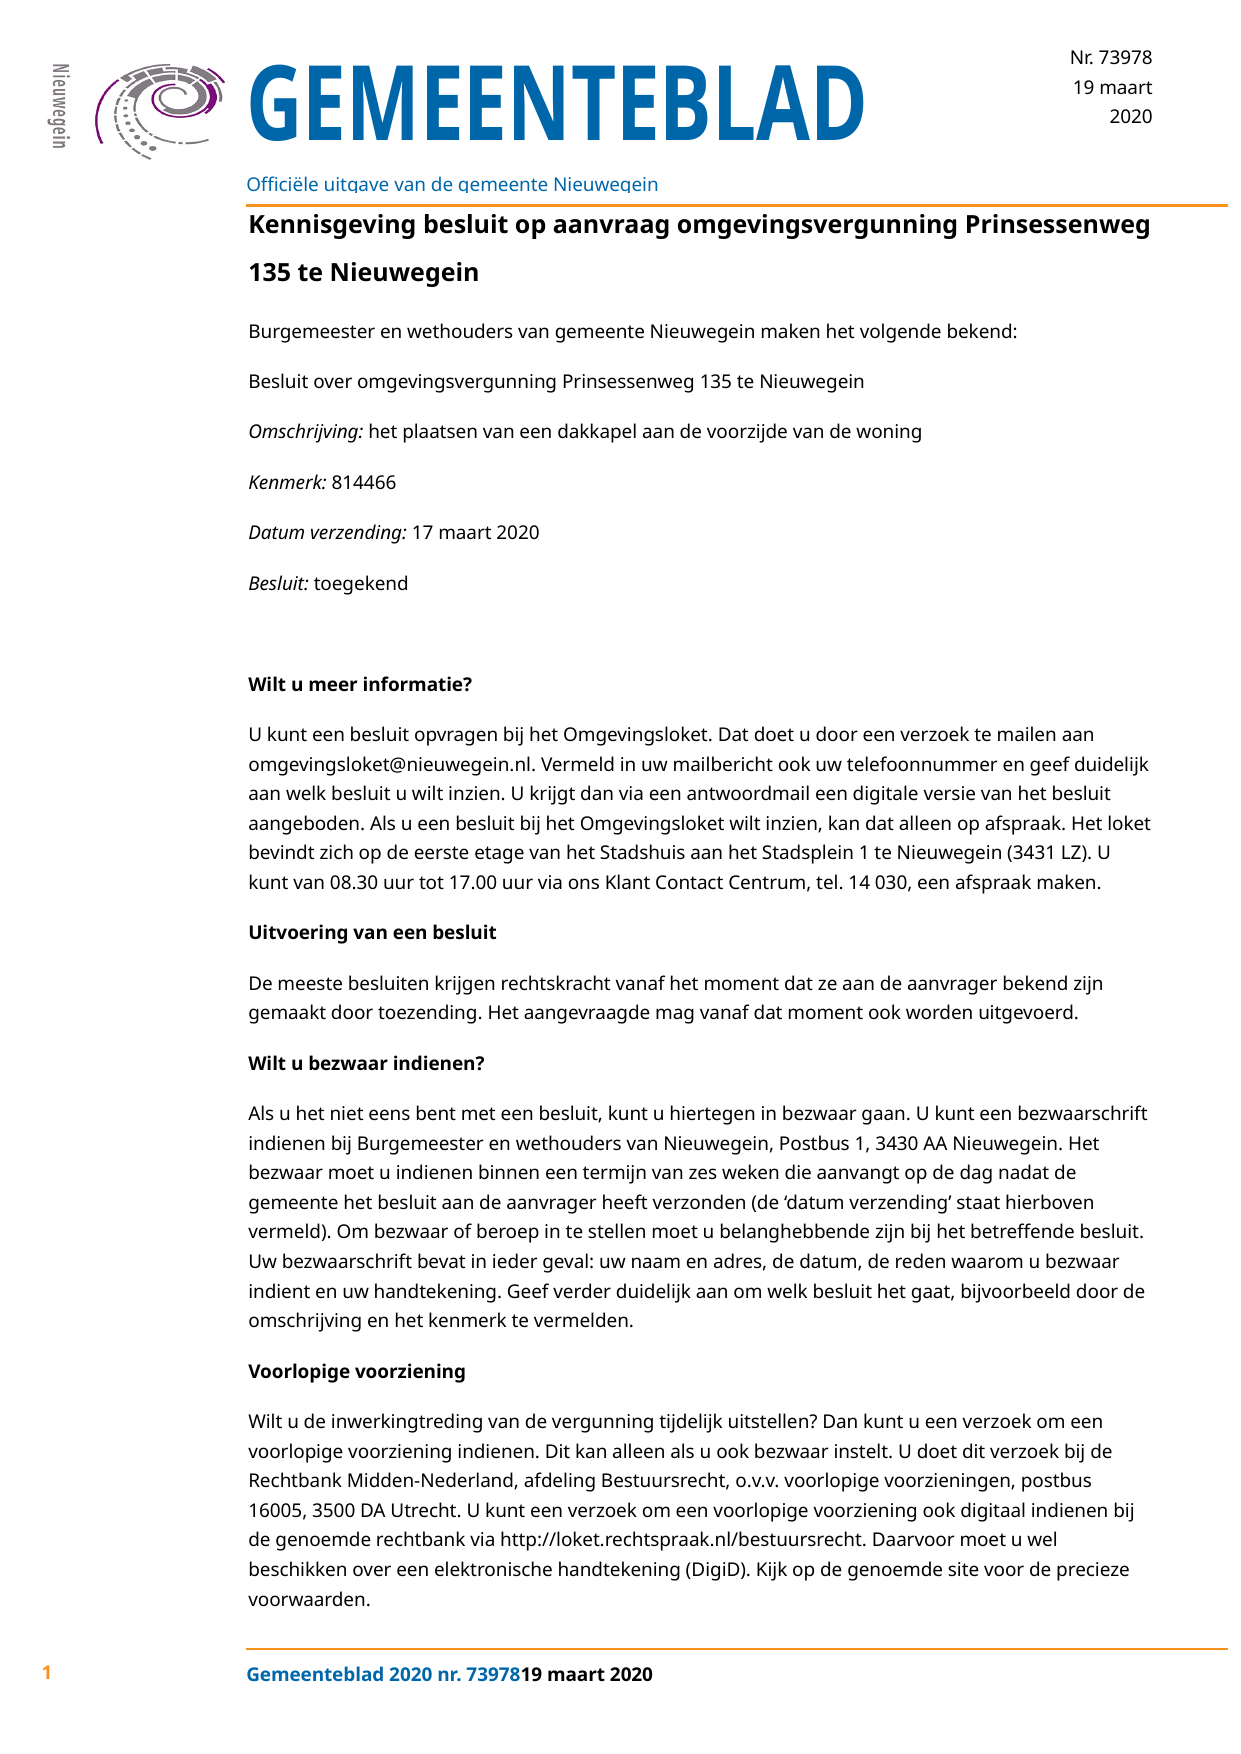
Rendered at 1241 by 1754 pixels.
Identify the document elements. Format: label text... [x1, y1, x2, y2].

text Wilt u meer informatie? [248, 671, 1152, 697]
text Besluit over omgevingsvergunning Prinsessenweg 135 te Nieuwegein [248, 368, 1152, 394]
text Wilt u de inwerkingtreding van de vergunning tijdelijk uitstellen? Dan kunt u een verzoek om een voorlopige voorziening indienen. Dit kan alleen als u ook bezwaar instelt. U doet dit verzoek bij de Rechtbank Midden-Nederland, afdeling Bestuursrecht, o.v.v. voorlopige voorzieningen, postbus 16005, 3500 DA Utrecht. U kunt een verzoek om een voorlopige voorziening ook digitaal indienen bij de genoemde rechtbank via http://loket.rechtspraak.nl/bestuursrecht. Daarvoor moet u wel beschikken over een elektronische handtekening (DigiD). Kijk op de genoemde site voor de precieze voorwaarden. [248, 1408, 1152, 1612]
text Uitvoering van een besluit [248, 919, 1152, 945]
text Wilt u bezwaar indienen? [248, 1050, 1152, 1076]
picture [41, 47, 231, 172]
text Kenmerk: 814466 [248, 469, 1152, 495]
text Omschrijving: het plaatsen van een dakkapel aan de voorzijde van de woning [248, 419, 1152, 444]
text De meeste besluiten krijgen rechtskracht vanaf het moment dat ze aan de aanvrager bekend zijn gemaakt door toezending. Het aangevraagde mag vanaf dat moment ook worden uitgevoerd. [248, 970, 1152, 1025]
text Datum verzending: 17 maart 2020 [248, 519, 1152, 545]
text Besluit: toegekend [248, 570, 1152, 596]
text Voorlopige voorziening [248, 1358, 1152, 1384]
text Kennisgeving besluit op aanvraag omgevingsvergunning Prinsessenweg 135 te Nieuwegein [248, 207, 1152, 288]
text U kunt een besluit opvragen bij het Omgevingsloket. Dat doet u door een verzoek te mailen aan omgevingsloket@nieuwegein.nl. Vermeld in uw mailbericht ook uw telefoonnummer en geef duidelijk aan welk besluit u wilt inzien. U krijgt dan via een antwoordmail een digitale versie van het besluit aangeboden. Als u een besluit bij het Omgevingsloket wilt inzien, kan dat alleen op afspraak. Het loket bevindt zich op de eerste etage van het Stadshuis aan het Stadsplein 1 te Nieuwegein (3431 LZ). U kunt van 08.30 uur tot 17.00 uur via ons Klant Contact Centrum, tel. 14 030, een afspraak maken. [248, 721, 1152, 895]
text Als u het niet eens bent met een besluit, kunt u hiertegen in bezwaar gaan. U kunt een bezwaarschrift indienen bij Burgemeester en wethouders van Nieuwegein, Postbus 1, 3430 AA Nieuwegein. Het bezwaar moet u indienen binnen een termijn van zes weken die aanvangt op de dag nadat de gemeente het besluit aan de aanvrager heeft verzonden (de ‘datum verzending’ staat hierboven vermeld). Om bezwaar of beroep in te stellen moet u belanghebbende zijn bij het betreffende besluit. Uw bezwaarschrift bevat in ieder geval: uw naam en adres, de datum, de reden waarom u bezwaar indient en uw handtekening. Geef verder duidelijk aan om welk besluit het gaat, bijvoorbeeld door de omschrijving en het kenmerk te vermelden. [248, 1100, 1152, 1333]
text Burgemeester en wethouders van gemeente Nieuwegein maken het volgende bekend: [248, 318, 1152, 344]
